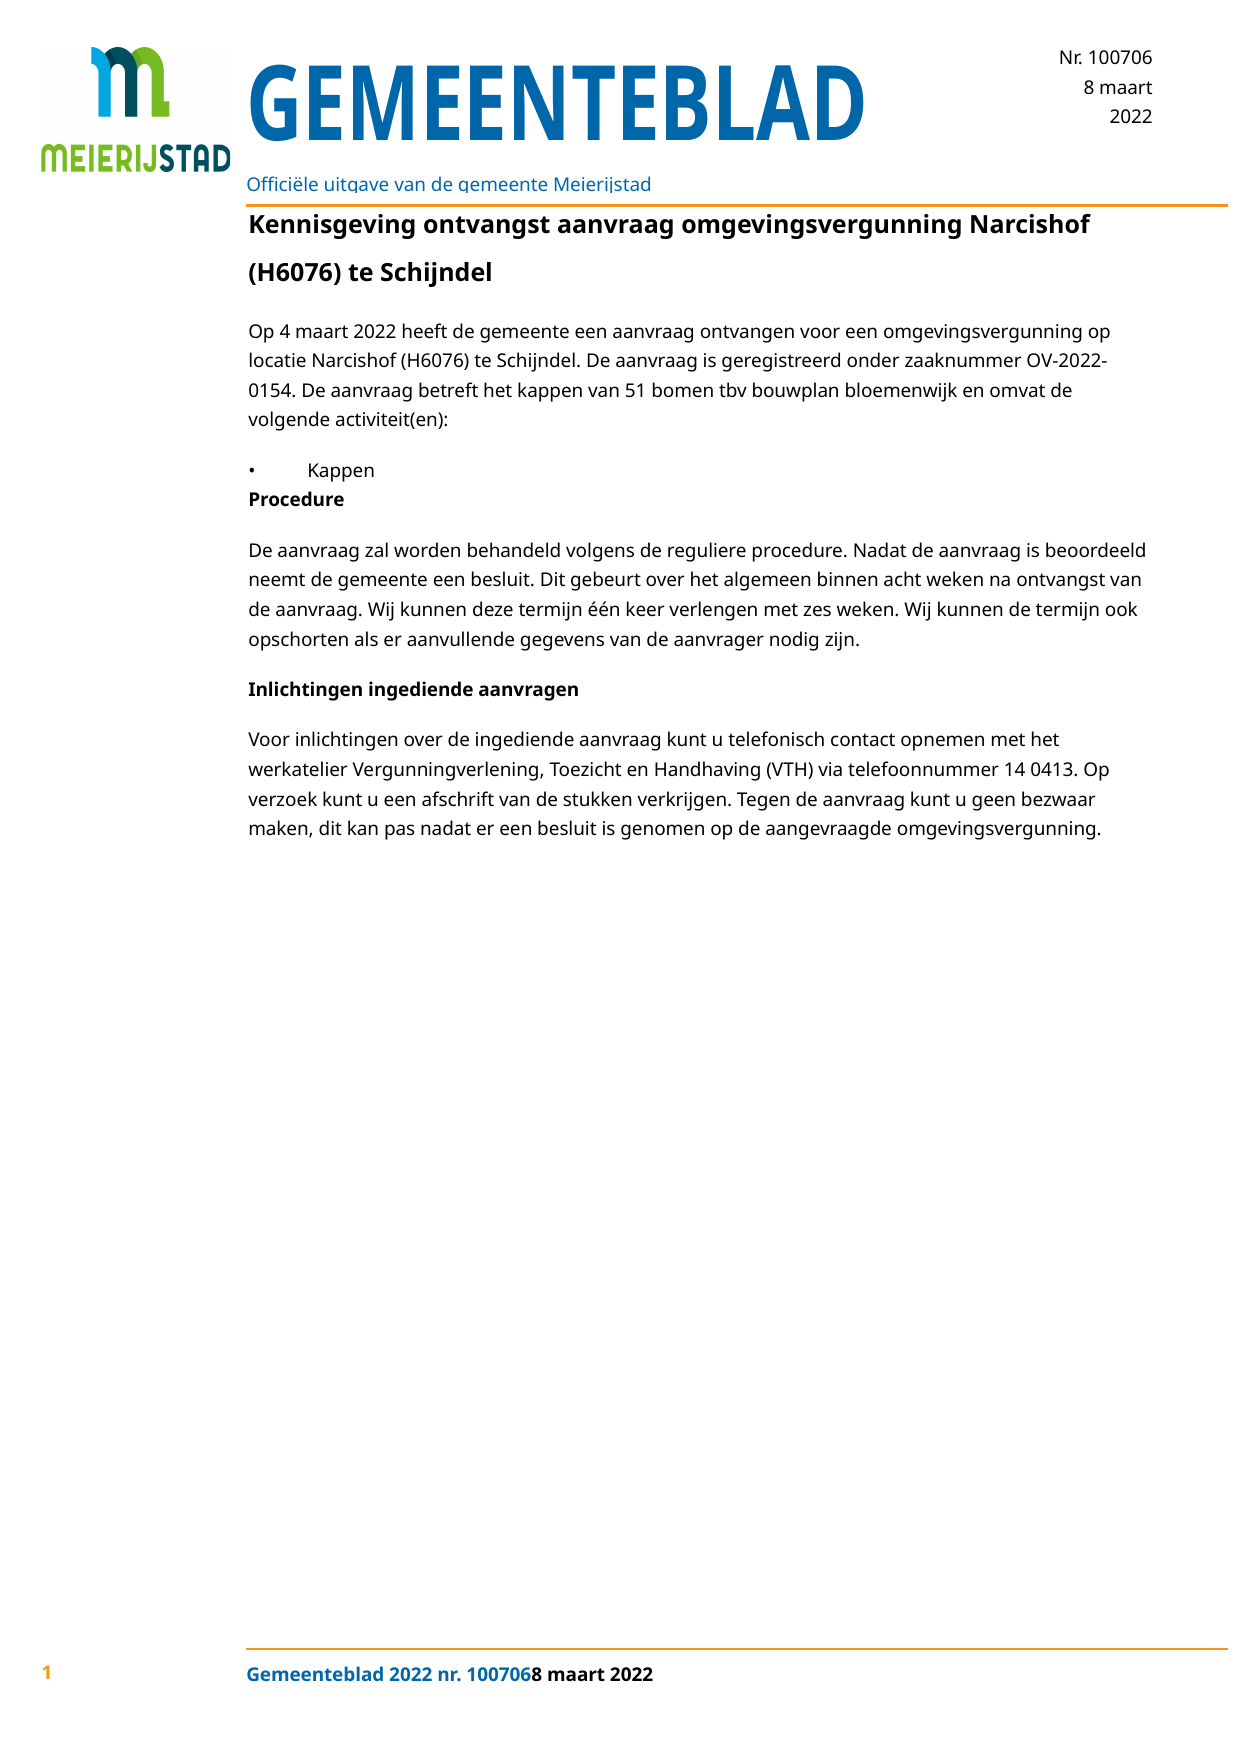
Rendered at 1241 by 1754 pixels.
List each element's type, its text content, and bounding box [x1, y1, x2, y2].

picture [41, 47, 231, 172]
list Kappen [248, 457, 1152, 483]
text De aanvraag zal worden behandeld volgens de reguliere procedure. Nadat de aanvraag is beoordeeld neemt de gemeente een besluit. Dit gebeurt over het algemeen binnen acht weken na ontvangst van de aanvraag. Wij kunnen deze termijn één keer verlengen met zes weken. Wij kunnen de termijn ook opschorten als er aanvullende gegevens van de aanvrager nodig zijn. [248, 537, 1152, 652]
text Voor inlichtingen over de ingediende aanvraag kunt u telefonisch contact opnemen met het werkatelier Vergunningverlening, Toezicht en Handhaving (VTH) via telefoonnummer 14 0413. Op verzoek kunt u een afschrift van de stukken verkrijgen. Tegen de aanvraag kunt u geen bezwaar maken, dit kan pas nadat er een besluit is genomen op de aangevraagde omgevingsvergunning. [248, 727, 1152, 841]
text Kennisgeving ontvangst aanvraag omgevingsvergunning Narcishof (H6076) te Schijndel [248, 207, 1152, 288]
text Procedure [248, 487, 1152, 512]
text Op 4 maart 2022 heeft de gemeente een aanvraag ontvangen voor een omgevingsvergunning op locatie Narcishof (H6076) te Schijndel. De aanvraag is geregistreerd onder zaaknummer OV-2022-0154. De aanvraag betreft het kappen van 51 bomen tbv bouwplan bloemenwijk en omvat de volgende activiteit(en): [248, 318, 1152, 432]
text Inlichtingen ingediende aanvragen [248, 676, 1152, 702]
